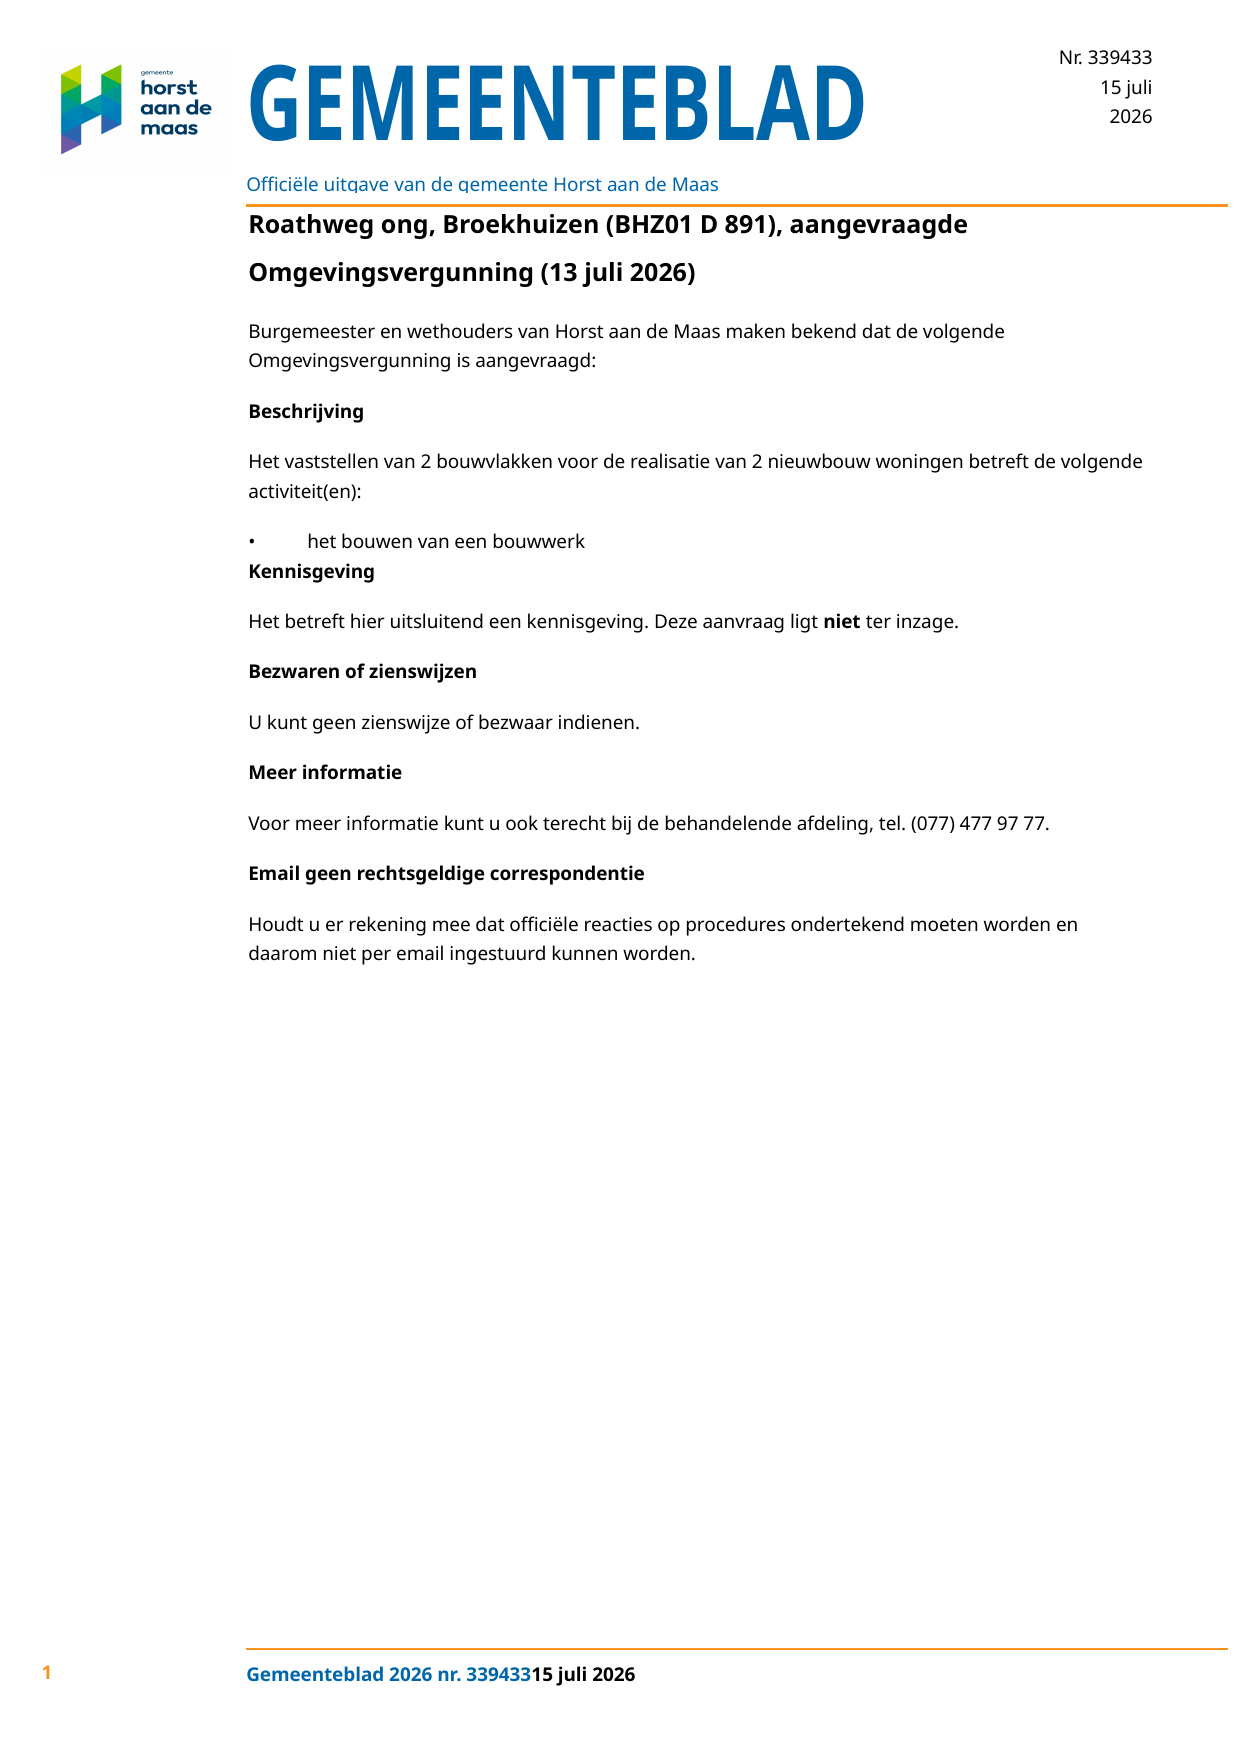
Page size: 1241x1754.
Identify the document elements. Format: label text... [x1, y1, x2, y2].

text Voor meer informatie kunt u ook terecht bij de behandelende afdeling, tel. (077) 477 97 77. [248, 810, 1152, 836]
text Roathweg ong, Broekhuizen (BHZ01 D 891), aangevraagde Omgevingsvergunning (13 juli 2026) [248, 207, 1152, 288]
text U kunt geen zienswijze of bezwaar indienen. [248, 709, 1152, 735]
text Het vaststellen van 2 bouwvlakken voor de realisatie van 2 nieuwbouw woningen betreft de volgende activiteit(en): [248, 448, 1152, 504]
list het bouwen van een bouwwerk [248, 528, 1152, 554]
text Burgemeester en wethouders van Horst aan de Maas maken bekend dat de volgende Omgevingsvergunning is aangevraagd: [248, 318, 1152, 373]
text Kennisgeving [248, 558, 1152, 584]
picture [41, 47, 231, 172]
text Houdt u er rekening mee dat officiële reacties op procedures ondertekend moeten worden en daarom niet per email ingestuurd kunnen worden. [248, 911, 1152, 966]
text Email geen rechtsgeldige correspondentie [248, 860, 1152, 886]
text Meer informatie [248, 759, 1152, 785]
text Beschrijving [248, 398, 1152, 424]
text Bezwaren of zienswijzen [248, 659, 1152, 684]
text Het betreft hier uitsluitend een kennisgeving. Deze aanvraag ligt niet ter inzage. [248, 608, 1152, 634]
